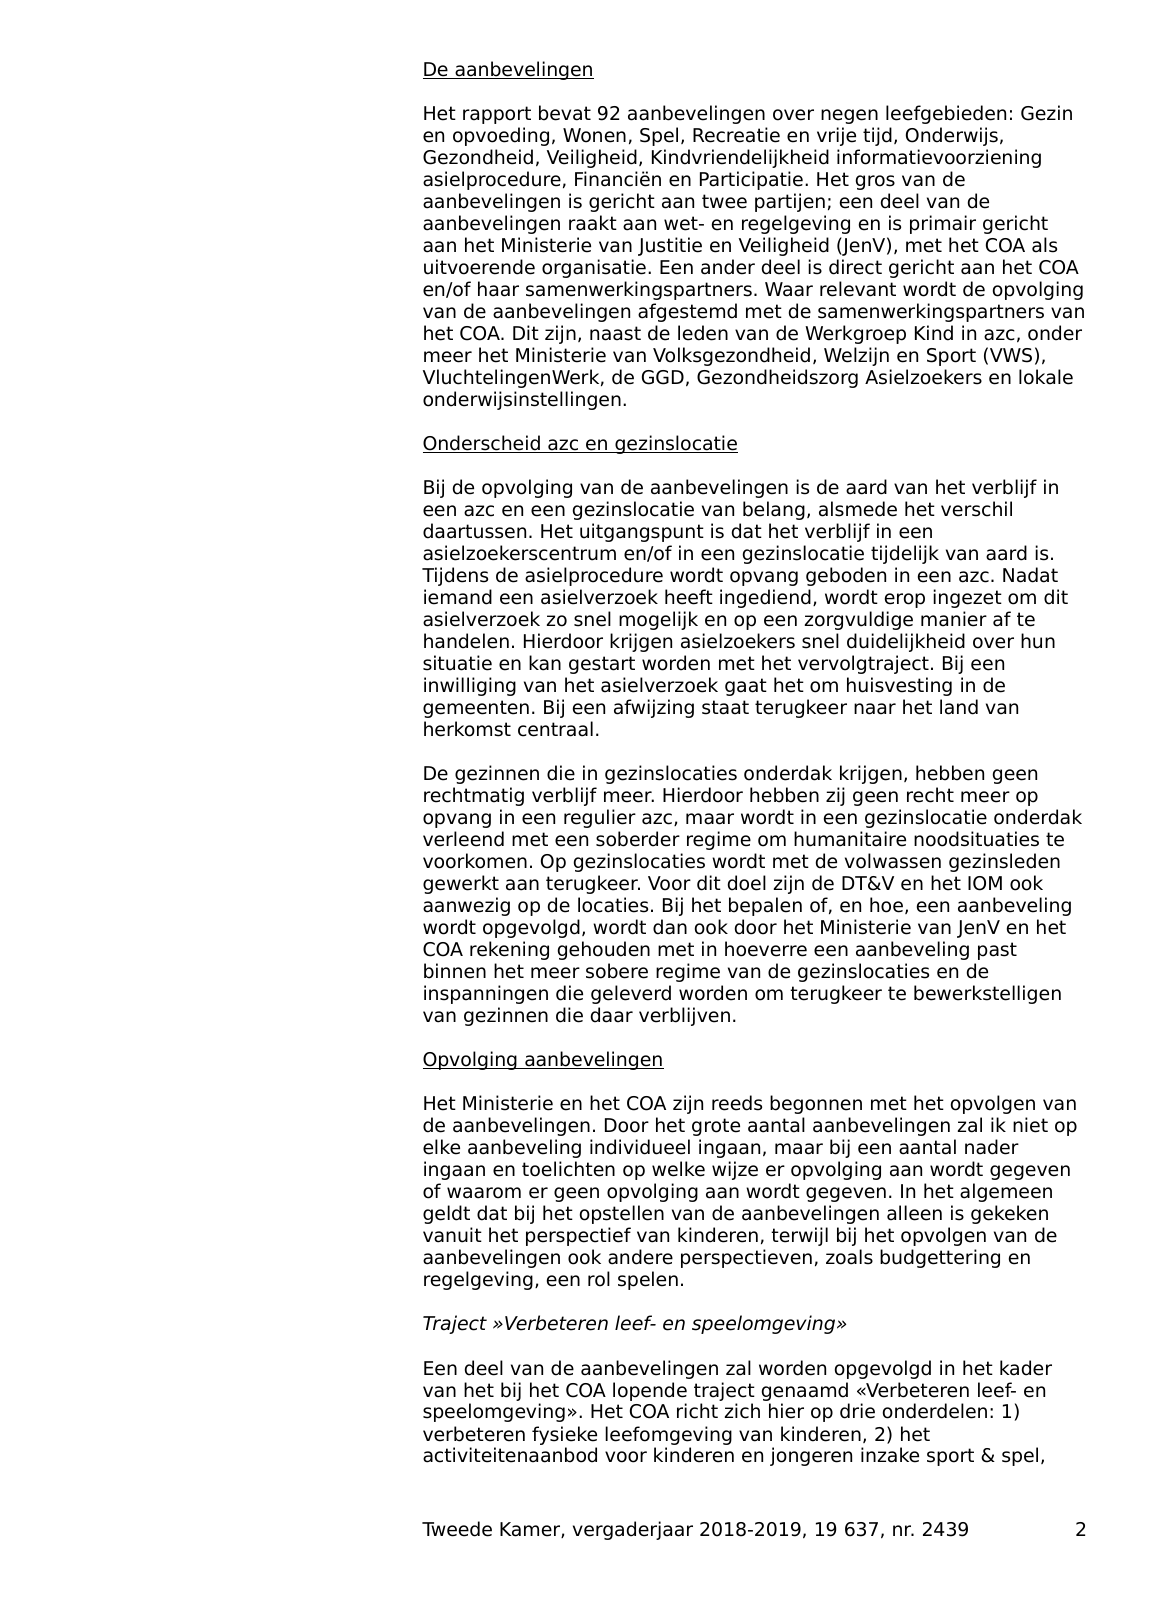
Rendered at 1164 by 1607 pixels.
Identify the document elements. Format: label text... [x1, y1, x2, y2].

text Het rapport bevat 92 aanbevelingen over negen leefgebieden: Gezin en opvoeding, Wonen, Spel, Recreatie en vrije tijd, Onderwijs, Gezondheid, Veiligheid, Kindvriendelijkheid informatievoorziening asielprocedure, Financiën en Participatie. Het gros van de aanbevelingen is gericht aan twee partijen; een deel van de aanbevelingen raakt aan wet- en regelgeving en is primair gericht aan het Ministerie van Justitie en Veiligheid (JenV), met het COA als uitvoerende organisatie. Een ander deel is direct gericht aan het COA en/of haar samenwerkingspartners. Waar relevant wordt de opvolging van de aanbevelingen afgestemd met de samenwerkingspartners van het COA. Dit zijn, naast de leden van de Werkgroep Kind in azc, onder meer het Ministerie van Volksgezondheid, Welzijn en Sport (VWS), VluchtelingenWerk, de GGD, Gezondheidszorg Asielzoekers en lokale onderwijsinstellingen. [422, 103, 1087, 411]
subtitle De aanbevelingen [422, 59, 1087, 81]
subtitle Onderscheid azc en gezinslocatie [422, 433, 1087, 455]
text Het Ministerie en het COA zijn reeds begonnen met het opvolgen van de aanbevelingen. Door het grote aantal aanbevelingen zal ik niet op elke aanbeveling individueel ingaan, maar bij een aantal nader ingaan en toelichten op welke wijze er opvolging aan wordt gegeven of waarom er geen opvolging aan wordt gegeven. In het algemeen geldt dat bij het opstellen van de aanbevelingen alleen is gekeken vanuit het perspectief van kinderen, terwijl bij het opvolgen van de aanbevelingen ook andere perspectieven, zoals budgettering en regelgeving, een rol spelen. [422, 1093, 1087, 1291]
text Een deel van de aanbevelingen zal worden opgevolgd in het kader van het bij het COA lopende traject genaamd «Verbeteren leef- en speelomgeving». Het COA richt zich hier op drie onderdelen: 1) verbeteren fysieke leefomgeving van kinderen, 2) het activiteitenaanbod voor kinderen en jongeren inzake sport & spel, [422, 1357, 1087, 1467]
text De gezinnen die in gezinslocaties onderdak krijgen, hebben geen rechtmatig verblijf meer. Hierdoor hebben zij geen recht meer op opvang in een regulier azc, maar wordt in een gezinslocatie onderdak verleend met een soberder regime om humanitaire noodsituaties te voorkomen. Op gezinslocaties wordt met de volwassen gezinsleden gewerkt aan terugkeer. Voor dit doel zijn de DT&V en het IOM ook aanwezig op de locaties. Bij het bepalen of, en hoe, een aanbeveling wordt opgevolgd, wordt dan ook door het Ministerie van JenV en het COA rekening gehouden met in hoeverre een aanbeveling past binnen het meer sobere regime van de gezinslocaties en de inspanningen die geleverd worden om terugkeer te bewerkstelligen van gezinnen die daar verblijven. [422, 763, 1087, 1027]
subtitle Traject »Verbeteren leef- en speelomgeving» [422, 1313, 1087, 1335]
subtitle Opvolging aanbevelingen [422, 1049, 1087, 1071]
text Bij de opvolging van de aanbevelingen is de aard van het verblijf in een azc en een gezinslocatie van belang, alsmede het verschil daartussen. Het uitgangspunt is dat het verblijf in een asielzoekerscentrum en/of in een gezinslocatie tijdelijk van aard is. Tijdens de asielprocedure wordt opvang geboden in een azc. Nadat iemand een asielverzoek heeft ingediend, wordt erop ingezet om dit asielverzoek zo snel mogelijk en op een zorgvuldige manier af te handelen. Hierdoor krijgen asielzoekers snel duidelijkheid over hun situatie en kan gestart worden met het vervolgtraject. Bij een inwilliging van het asielverzoek gaat het om huisvesting in de gemeenten. Bij een afwijzing staat terugkeer naar het land van herkomst centraal. [422, 477, 1087, 741]
